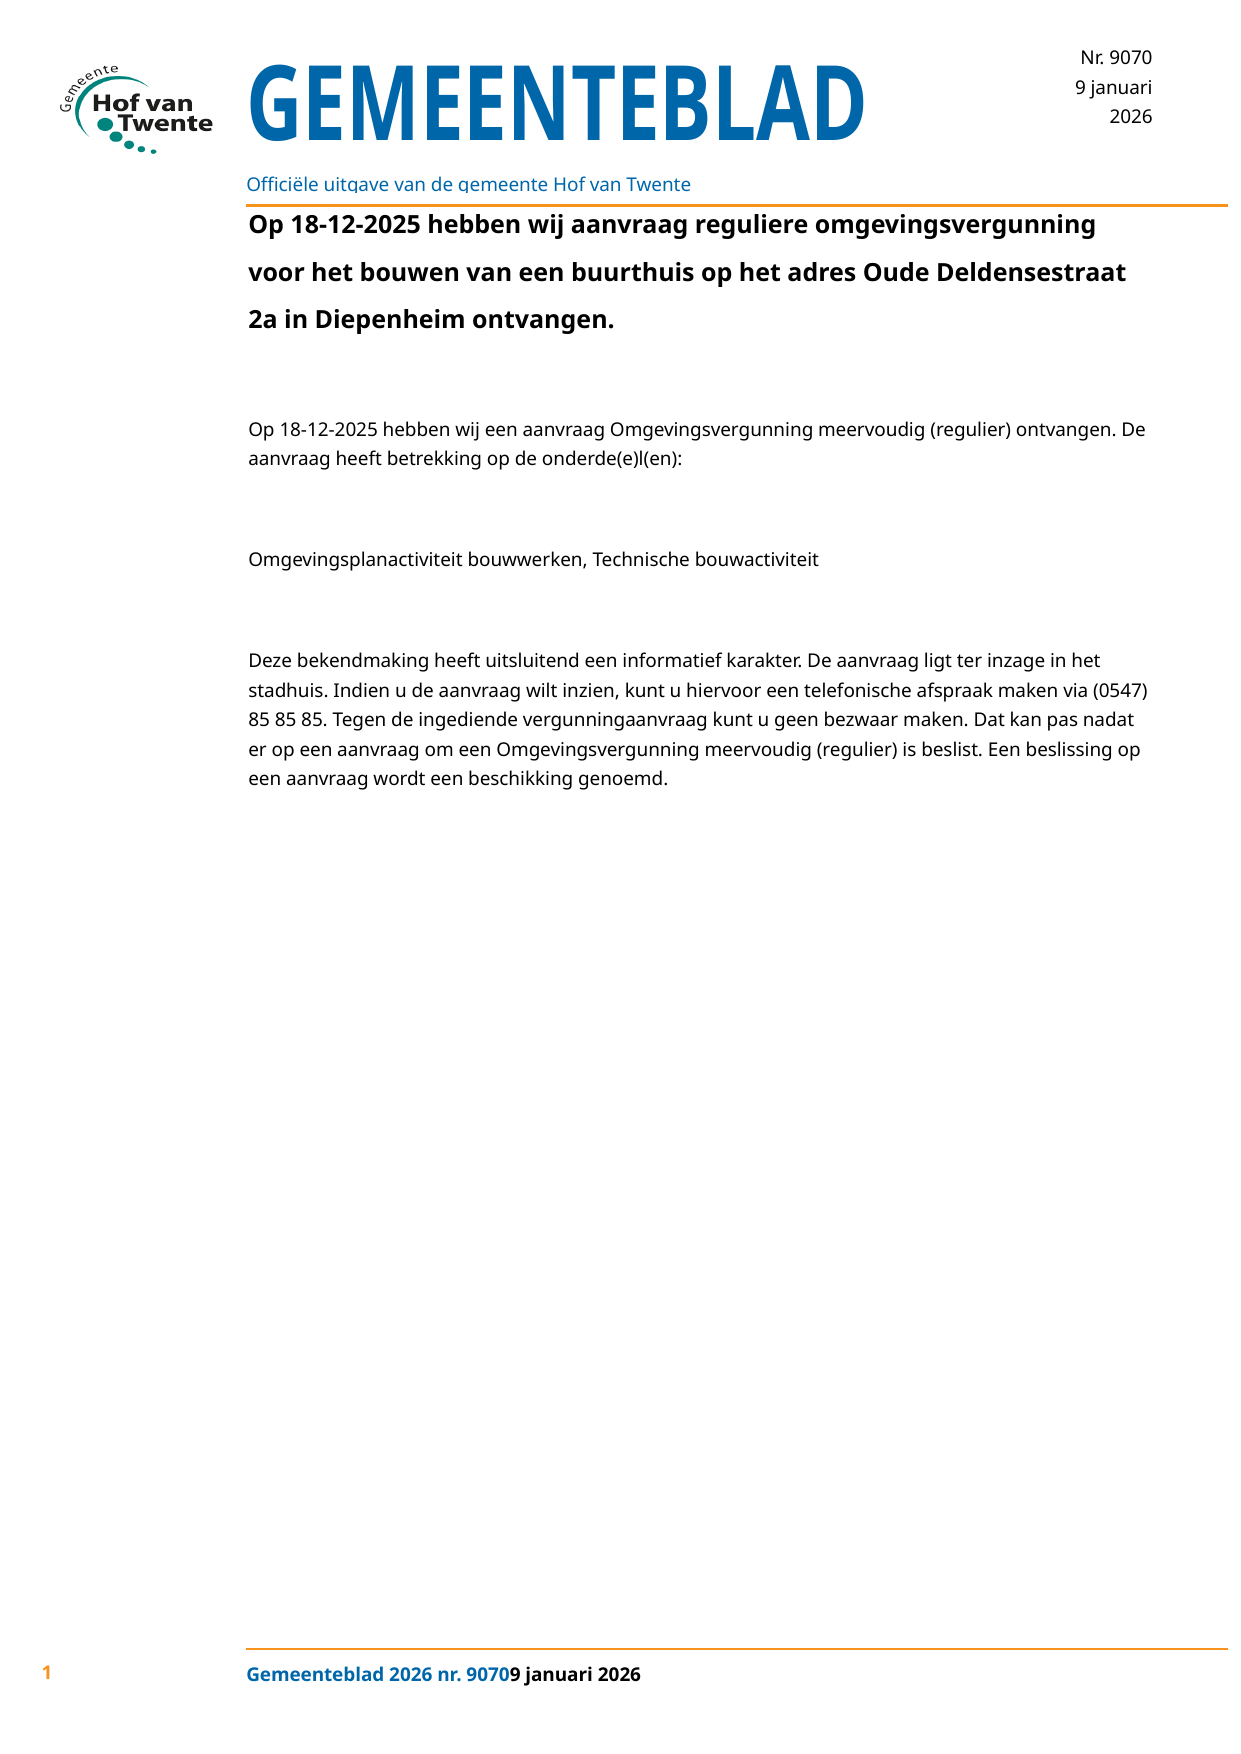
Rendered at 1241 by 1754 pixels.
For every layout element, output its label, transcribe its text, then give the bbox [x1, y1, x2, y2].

text Omgevingsplanactiviteit bouwwerken, Technische bouwactiviteit [248, 546, 1152, 572]
text Deze bekendmaking heeft uitsluitend een informatief karakter. De aanvraag ligt ter inzage in het stadhuis. Indien u de aanvraag wilt inzien, kunt u hiervoor een telefonische afspraak maken via (0547) 85 85 85. Tegen de ingediende vergunningaanvraag kunt u geen bezwaar maken. Dat kan pas nadat er op een aanvraag om een Omgevingsvergunning meervoudig (regulier) is beslist. Een beslissing op een aanvraag wordt een beschikking genoemd. [248, 647, 1152, 791]
text Op 18-12-2025 hebben wij aanvraag reguliere omgevingsvergunning voor het bouwen van een buurthuis op het adres Oude Deldensestraat 2a in Diepenheim ontvangen. [248, 207, 1152, 336]
picture [41, 47, 231, 172]
text Op 18-12-2025 hebben wij een aanvraag Omgevingsvergunning meervoudig (regulier) ontvangen. De aanvraag heeft betrekking op de onderde(e)l(en): [248, 416, 1152, 471]
